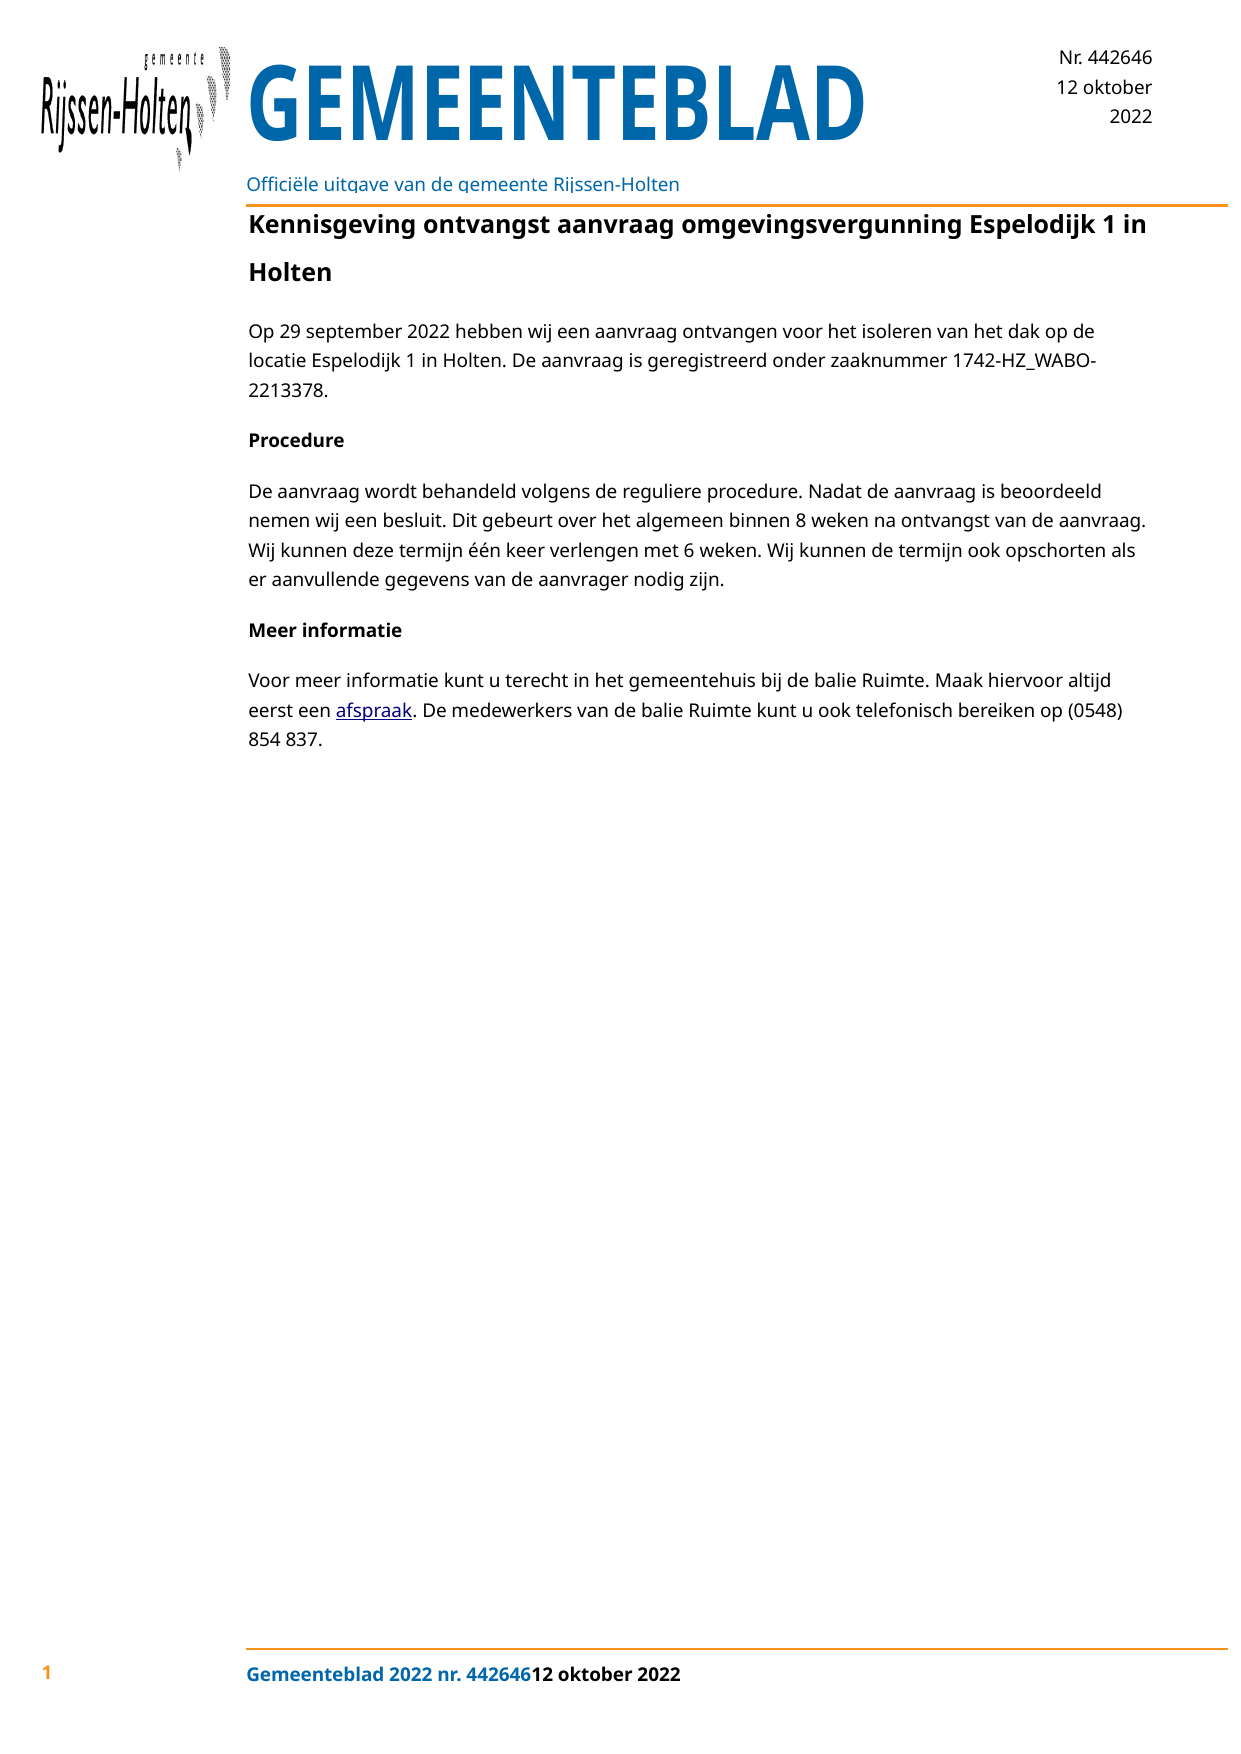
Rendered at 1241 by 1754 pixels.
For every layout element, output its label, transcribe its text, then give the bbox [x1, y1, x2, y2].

text Op 29 september 2022 hebben wij een aanvraag ontvangen voor het isoleren van het dak op de locatie Espelodijk 1 in Holten. De aanvraag is geregistreerd onder zaaknummer 1742-HZ_WABO-2213378. [248, 318, 1152, 403]
text Kennisgeving ontvangst aanvraag omgevingsvergunning Espelodijk 1 in Holten [248, 207, 1152, 288]
picture [41, 47, 231, 172]
text Meer informatie [248, 617, 1152, 643]
text Procedure [248, 427, 1152, 453]
text De aanvraag wordt behandeld volgens de reguliere procedure. Nadat de aanvraag is beoordeeld nemen wij een besluit. Dit gebeurt over het algemeen binnen 8 weken na ontvangst van de aanvraag. Wij kunnen deze termijn één keer verlengen met 6 weken. Wij kunnen de termijn ook opschorten als er aanvullende gegevens van de aanvrager nodig zijn. [248, 478, 1152, 592]
text Voor meer informatie kunt u terecht in het gemeentehuis bij de balie Ruimte. Maak hiervoor altijd eerst een afspraak. De medewerkers van de balie Ruimte kunt u ook telefonisch bereiken op (0548) 854 837. [248, 667, 1152, 752]
